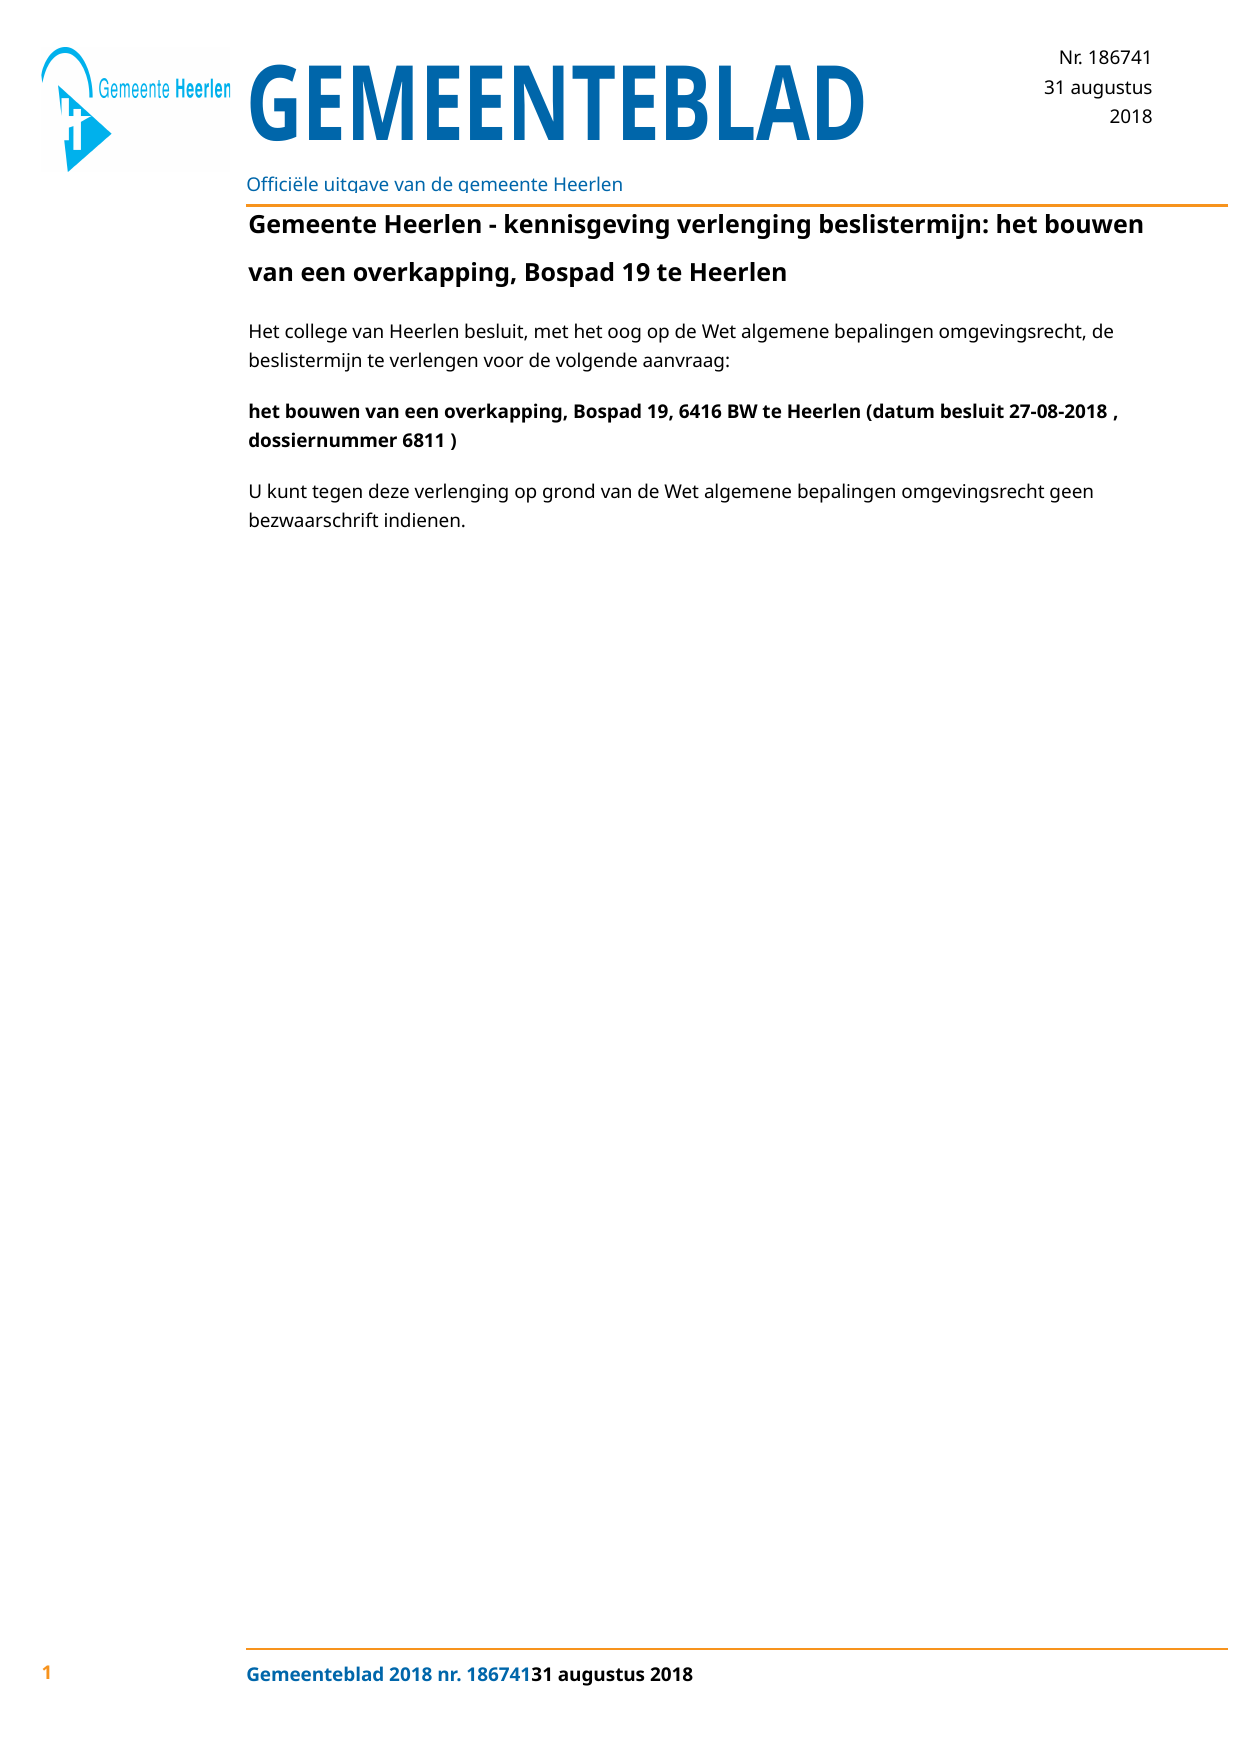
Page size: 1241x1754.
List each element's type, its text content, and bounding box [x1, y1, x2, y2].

picture [41, 47, 58, 70]
text Het college van Heerlen besluit, met het oog op de Wet algemene bepalingen omgevingsrecht, de beslistermijn te verlengen voor de volgende aanvraag: [248, 318, 1152, 373]
picture [41, 47, 231, 172]
text U kunt tegen deze verlenging op grond van de Wet algemene bepalingen omgevingsrecht geen bezwaarschrift indienen. [248, 478, 1152, 533]
text Gemeente Heerlen - kennisgeving verlenging beslistermijn: het bouwen van een overkapping, Bospad 19 te Heerlen [248, 207, 1152, 288]
text het bouwen van een overkapping, Bospad 19, 6416 BW te Heerlen (datum besluit 27-08-2018 , dossiernummer 6811 ) [248, 398, 1152, 453]
